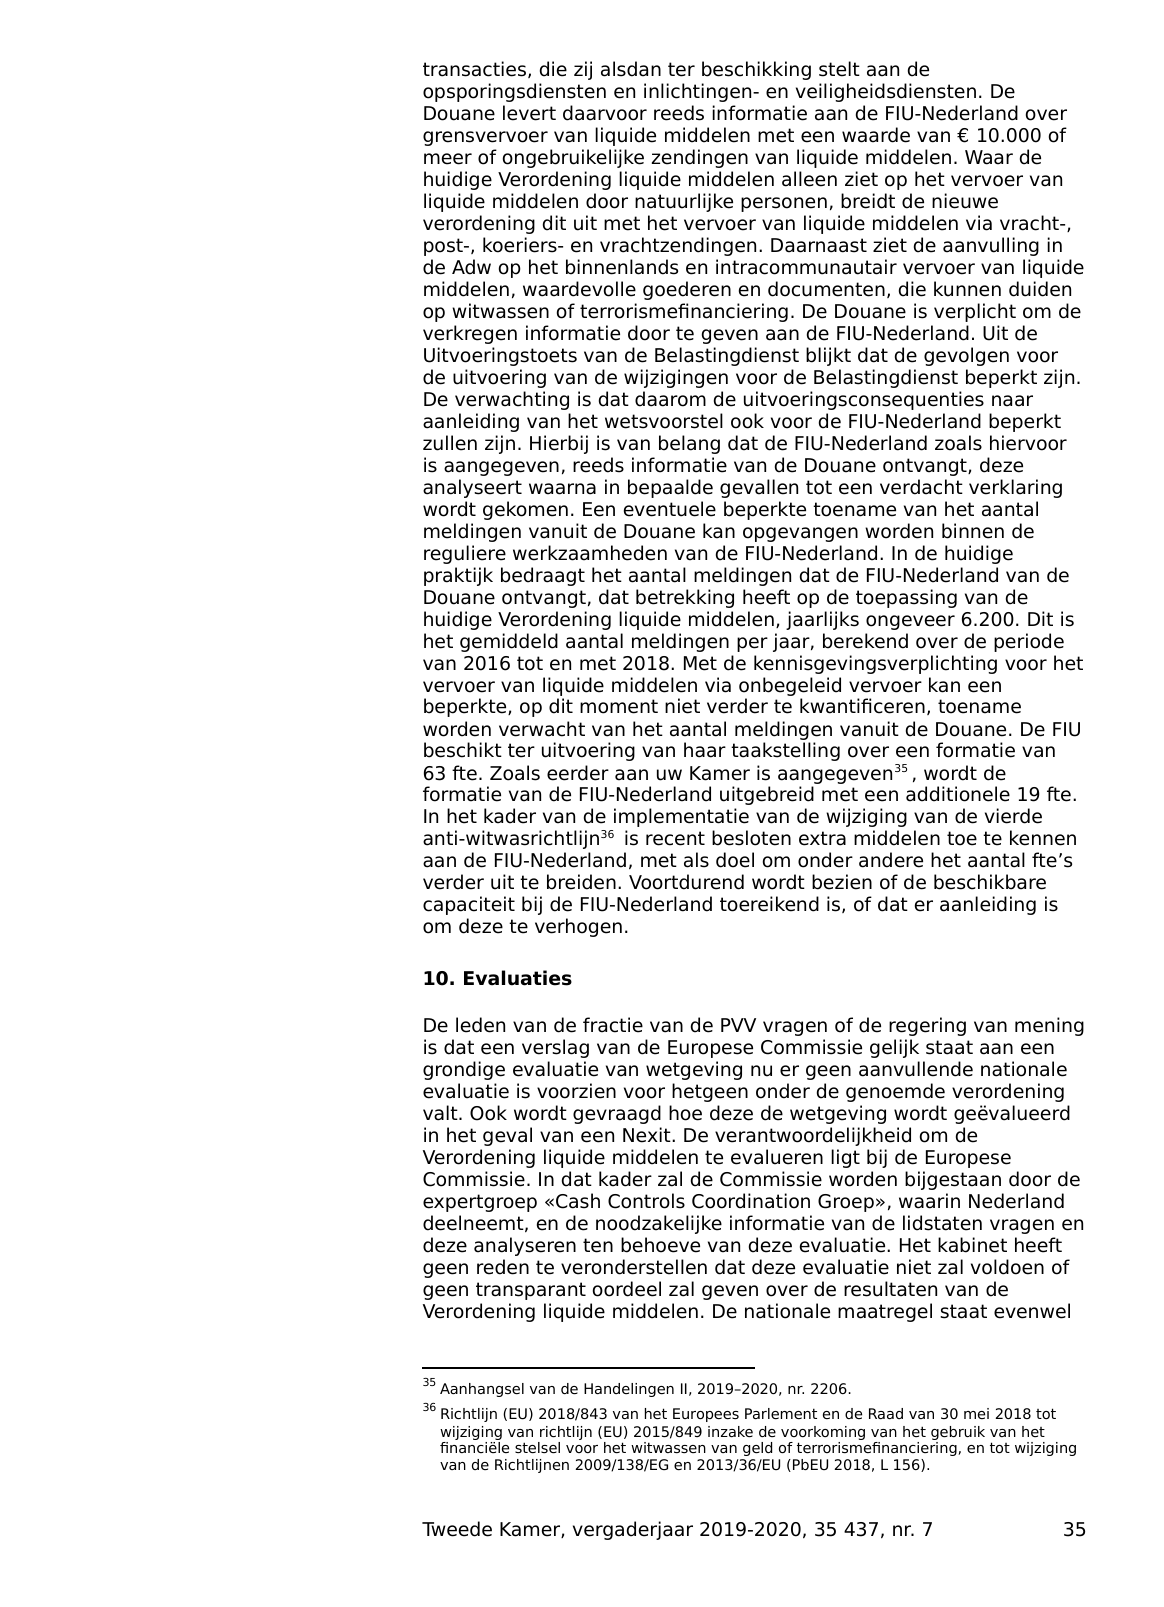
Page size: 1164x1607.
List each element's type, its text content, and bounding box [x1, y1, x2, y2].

text Aanhangsel van de Handelingen II, 2019–2020, nr. 2206. [422, 1377, 1087, 1399]
subtitle 10. Evaluaties [422, 968, 1087, 990]
text De leden van de fractie van de PVV vragen of de regering van mening is dat een verslag van de Europese Commissie gelijk staat aan een grondige evaluatie van wetgeving nu er geen aanvullende nationale evaluatie is voorzien voor hetgeen onder de genoemde verordening valt. Ook wordt gevraagd hoe deze de wetgeving wordt geëvalueerd in het geval van een Nexit. De verantwoordelijkheid om de Verordening liquide middelen te evalueren ligt bij de Europese Commissie. In dat kader zal de Commissie worden bijgestaan door de expertgroep «Cash Controls Coordination Groep», waarin Nederland deelneemt, en de noodzakelijke informatie van de lidstaten vragen en deze analyseren ten behoeve van deze evaluatie. Het kabinet heeft geen reden te veronderstellen dat deze evaluatie niet zal voldoen of geen transparant oordeel zal geven over de resultaten van de Verordening liquide middelen. De nationale maatregel staat evenwel [422, 1015, 1087, 1323]
text transacties, die zij alsdan ter beschikking stelt aan de opsporingsdiensten en inlichtingen- en veiligheidsdiensten. De Douane levert daarvoor reeds informatie aan de FIU-Nederland over grensvervoer van liquide middelen met een waarde van € 10.000 of meer of ongebruikelijke zendingen van liquide middelen. Waar de huidige Verordening liquide middelen alleen ziet op het vervoer van liquide middelen door natuurlijke personen, breidt de nieuwe verordening dit uit met het vervoer van liquide middelen via vracht-, post-, koeriers- en vrachtzendingen. Daarnaast ziet de aanvulling in de Adw op het binnenlands en intracommunautair vervoer van liquide middelen, waardevolle goederen en documenten, die kunnen duiden op witwassen of terrorismefinanciering. De Douane is verplicht om de verkregen informatie door te geven aan de FIU-Nederland. Uit de Uitvoeringstoets van de Belastingdienst blijkt dat de gevolgen voor de uitvoering van de wijzigingen voor de Belastingdienst beperkt zijn. De verwachting is dat daarom de uitvoeringsconsequenties naar aanleiding van het wetsvoorstel ook voor de FIU-Nederland beperkt zullen zijn. Hierbij is van belang dat de FIU-Nederland zoals hiervoor is aangegeven, reeds informatie van de Douane ontvangt, deze analyseert waarna in bepaalde gevallen tot een verdacht verklaring wordt gekomen. Een eventuele beperkte toename van het aantal meldingen vanuit de Douane kan opgevangen worden binnen de reguliere werkzaamheden van de FIU-Nederland. In de huidige praktijk bedraagt het aantal meldingen dat de FIU-Nederland van de Douane ontvangt, dat betrekking heeft op de toepassing van de huidige Verordening liquide middelen, jaarlijks ongeveer 6.200. Dit is het gemiddeld aantal meldingen per jaar, berekend over de periode van 2016 tot en met 2018. Met de kennisgevingsverplichting voor het vervoer van liquide middelen via onbegeleid vervoer kan een beperkte, op dit moment niet verder te kwantificeren, toename worden verwacht van het aantal meldingen vanuit de Douane. De FIU beschikt ter uitvoering van haar taakstelling over een formatie van 63 fte. Zoals eerder aan uw Kamer is aangegeven, wordt de formatie van de FIU-Nederland uitgebreid met een additionele 19 fte. In het kader van de implementatie van de wijziging van de vierde anti-witwasrichtlijn is recent besloten extra middelen toe te kennen aan de FIU-Nederland, met als doel om onder andere het aantal fte’s verder uit te breiden. Voortdurend wordt bezien of de beschikbare capaciteit bij de FIU-Nederland toereikend is, of dat er aanleiding is om deze te verhogen. [422, 59, 1087, 938]
text Richtlijn (EU) 2018/843 van het Europees Parlement en de Raad van 30 mei 2018 tot wijziging van richtlijn (EU) 2015/849 inzake de voorkoming van het gebruik van het financiële stelsel voor het witwassen van geld of terrorismefinanciering, en tot wijziging van de Richtlijnen 2009/138/EG en 2013/36/EU (PbEU 2018, L 156). [422, 1402, 1087, 1474]
